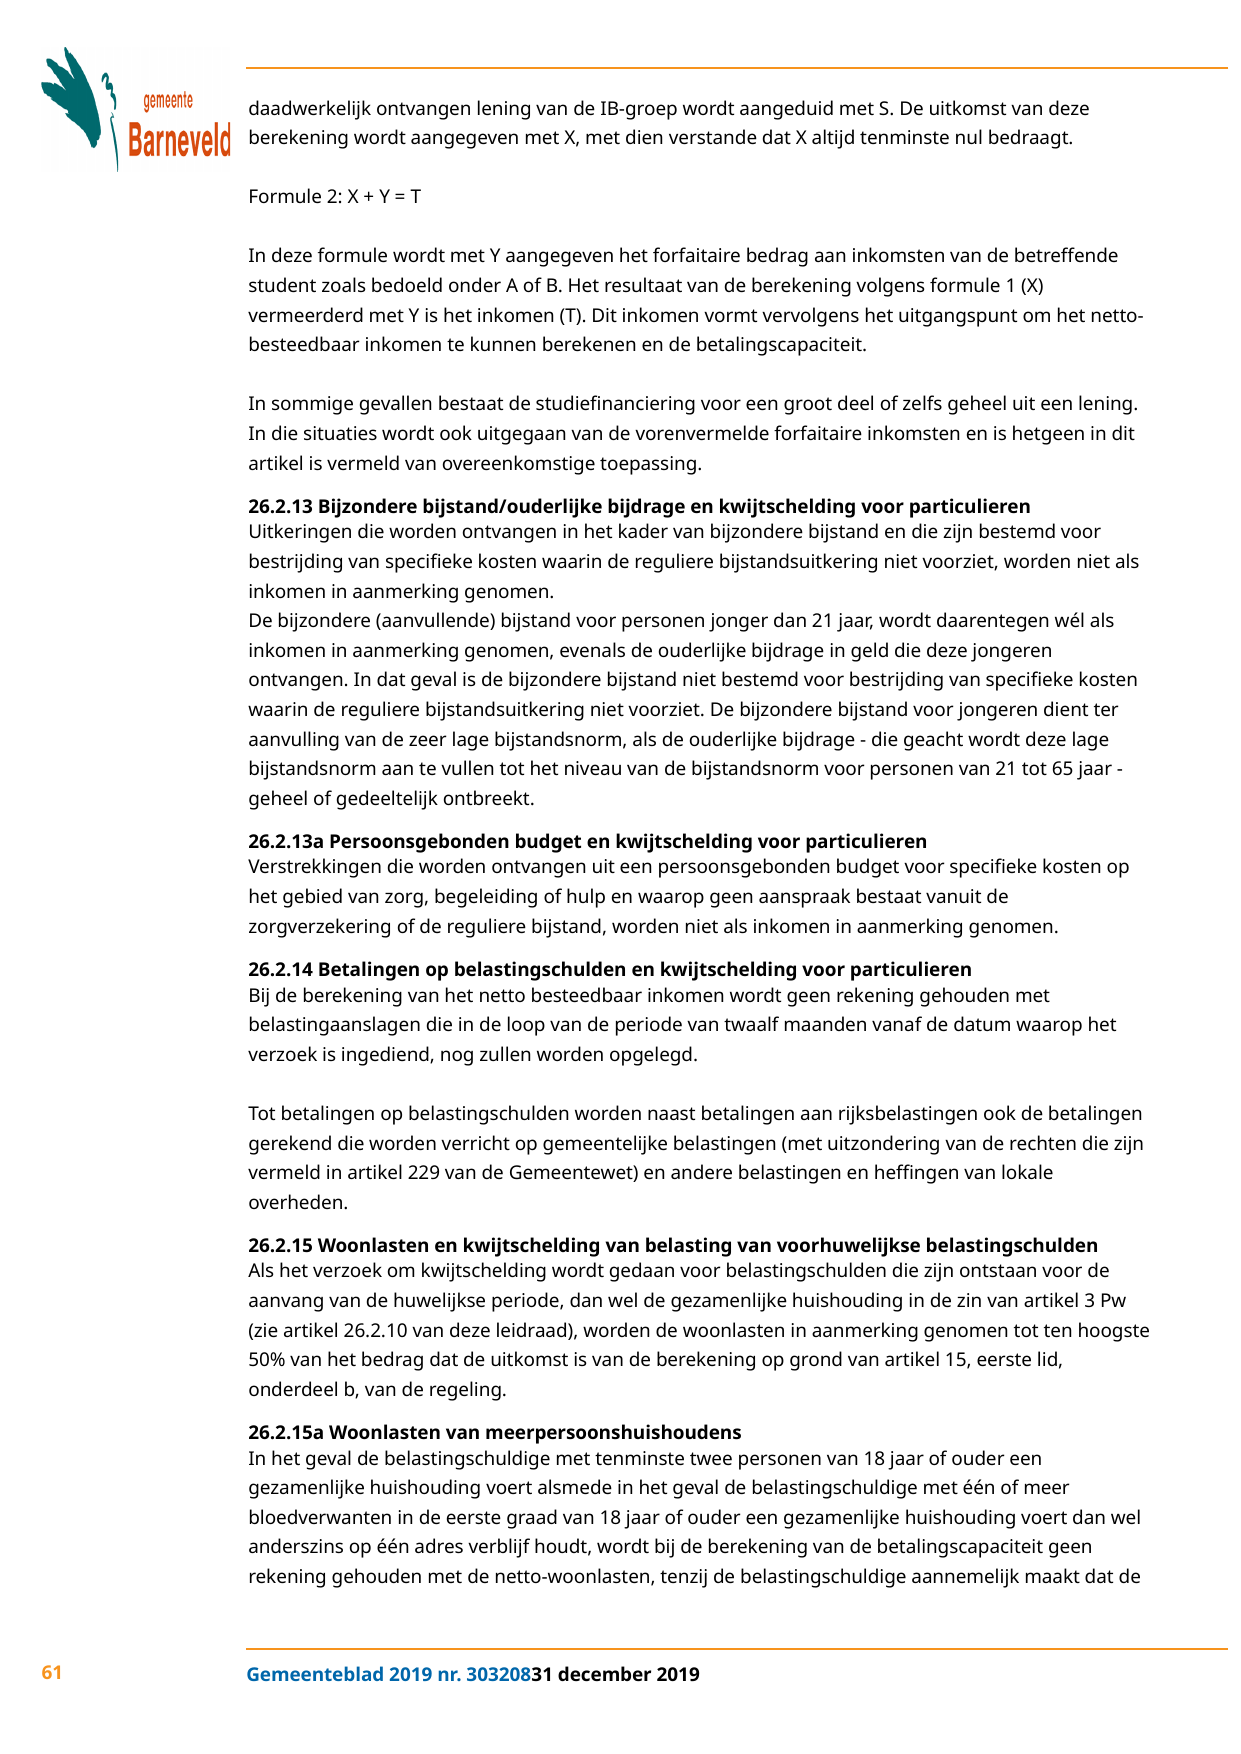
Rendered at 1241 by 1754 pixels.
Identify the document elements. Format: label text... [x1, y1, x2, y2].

text Uitkeringen die worden ontvangen in het kader van bijzondere bijstand en die zijn bestemd voor bestrijding van specifieke kosten waarin de reguliere bijstandsuitkering niet voorziet, worden niet als inkomen in aanmerking genomen. [248, 519, 1152, 603]
text daadwerkelijk ontvangen lening van de IB-groep wordt aangeduid met S. De uitkomst van deze berekening wordt aangegeven met X, met dien verstande dat X altijd tenminste nul bedraagt. [248, 95, 1152, 150]
text In het geval de belastingschuldige met tenminste twee personen van 18 jaar of ouder een gezamenlijke huishouding voert alsmede in het geval de belastingschuldige met één of meer bloedverwanten in de eerste graad van 18 jaar of ouder een gezamenlijke huishouding voert dan wel anderszins op één adres verblijf houdt, wordt bij de berekening van de betalingscapaciteit geen rekening gehouden met de netto-woonlasten, tenzij de belastingschuldige aannemelijk maakt dat de [248, 1445, 1152, 1589]
picture [41, 47, 231, 172]
text Als het verzoek om kwijtschelding wordt gedaan voor belastingschulden die zijn ontstaan voor de aanvang van de huwelijkse periode, dan wel de gezamenlijke huishouding in de zin van artikel 3 Pw (zie artikel 26.2.10 van deze leidraad), worden de woonlasten in aanmerking genomen tot ten hoogste 50% van het bedrag dat de uitkomst is van de berekening op grond van artikel 15, eerste lid, onderdeel b, van de regeling. [248, 1258, 1152, 1402]
text Tot betalingen op belastingschulden worden naast betalingen aan rijksbelastingen ook de betalingen gerekend die worden verricht op gemeentelijke belastingen (met uitzondering van de rechten die zijn vermeld in artikel 229 van de Gemeentewet) en andere belastingen en heffingen van lokale overheden. [248, 1100, 1152, 1214]
text 26.2.15 Woonlasten en kwijtschelding van belasting van voorhuwelijkse belastingschulden [248, 1232, 1152, 1258]
text Formule 2: X + Y = T [248, 183, 1152, 209]
text 26.2.14 Betalingen op belastingschulden en kwijtschelding voor particulieren [248, 956, 1152, 982]
text De bijzondere (aanvullende) bijstand voor personen jonger dan 21 jaar, wordt daarentegen wél als inkomen in aanmerking genomen, evenals de ouderlijke bijdrage in geld die deze jongeren ontvangen. In dat geval is de bijzondere bijstand niet bestemd voor bestrijding van specifieke kosten waarin de reguliere bijstandsuitkering niet voorziet. De bijzondere bijstand voor jongeren dient ter aanvulling van de zeer lage bijstandsnorm, als de ouderlijke bijdrage - die geacht wordt deze lage bijstandsnorm aan te vullen tot het niveau van de bijstandsnorm voor personen van 21 tot 65 jaar - geheel of gedeeltelijk ontbreekt. [248, 607, 1152, 811]
text 26.2.13 Bijzondere bijstand/ouderlijke bijdrage en kwijtschelding voor particulieren [248, 493, 1152, 519]
text Bij de berekening van het netto besteedbaar inkomen wordt geen rekening gehouden met belastingaanslagen die in de loop van de periode van twaalf maanden vanaf de datum waarop het verzoek is ingediend, nog zullen worden opgelegd. [248, 982, 1152, 1067]
text In sommige gevallen bestaat de studiefinanciering voor een groot deel of zelfs geheel uit een lening. In die situaties wordt ook uitgegaan van de vorenvermelde forfaitaire inkomsten en is hetgeen in dit artikel is vermeld van overeenkomstige toepassing. [248, 391, 1152, 476]
text In deze formule wordt met Y aangegeven het forfaitaire bedrag aan inkomsten van de betreffende student zoals bedoeld onder A of B. Het resultaat van de berekening volgens formule 1 (X) vermeerderd met Y is het inkomen (T). Dit inkomen vormt vervolgens het uitgangspunt om het netto-besteedbaar inkomen te kunnen berekenen en de betalingscapaciteit. [248, 243, 1152, 357]
text 26.2.15a Woonlasten van meerpersoonshuishoudens [248, 1419, 1152, 1445]
text 26.2.13a Persoonsgebonden budget en kwijtschelding voor particulieren [248, 828, 1152, 854]
text Verstrekkingen die worden ontvangen uit een persoonsgebonden budget voor specifieke kosten op het gebied van zorg, begeleiding of hulp en waarop geen aanspraak bestaat vanuit de zorgverzekering of de reguliere bijstand, worden niet als inkomen in aanmerking genomen. [248, 854, 1152, 939]
